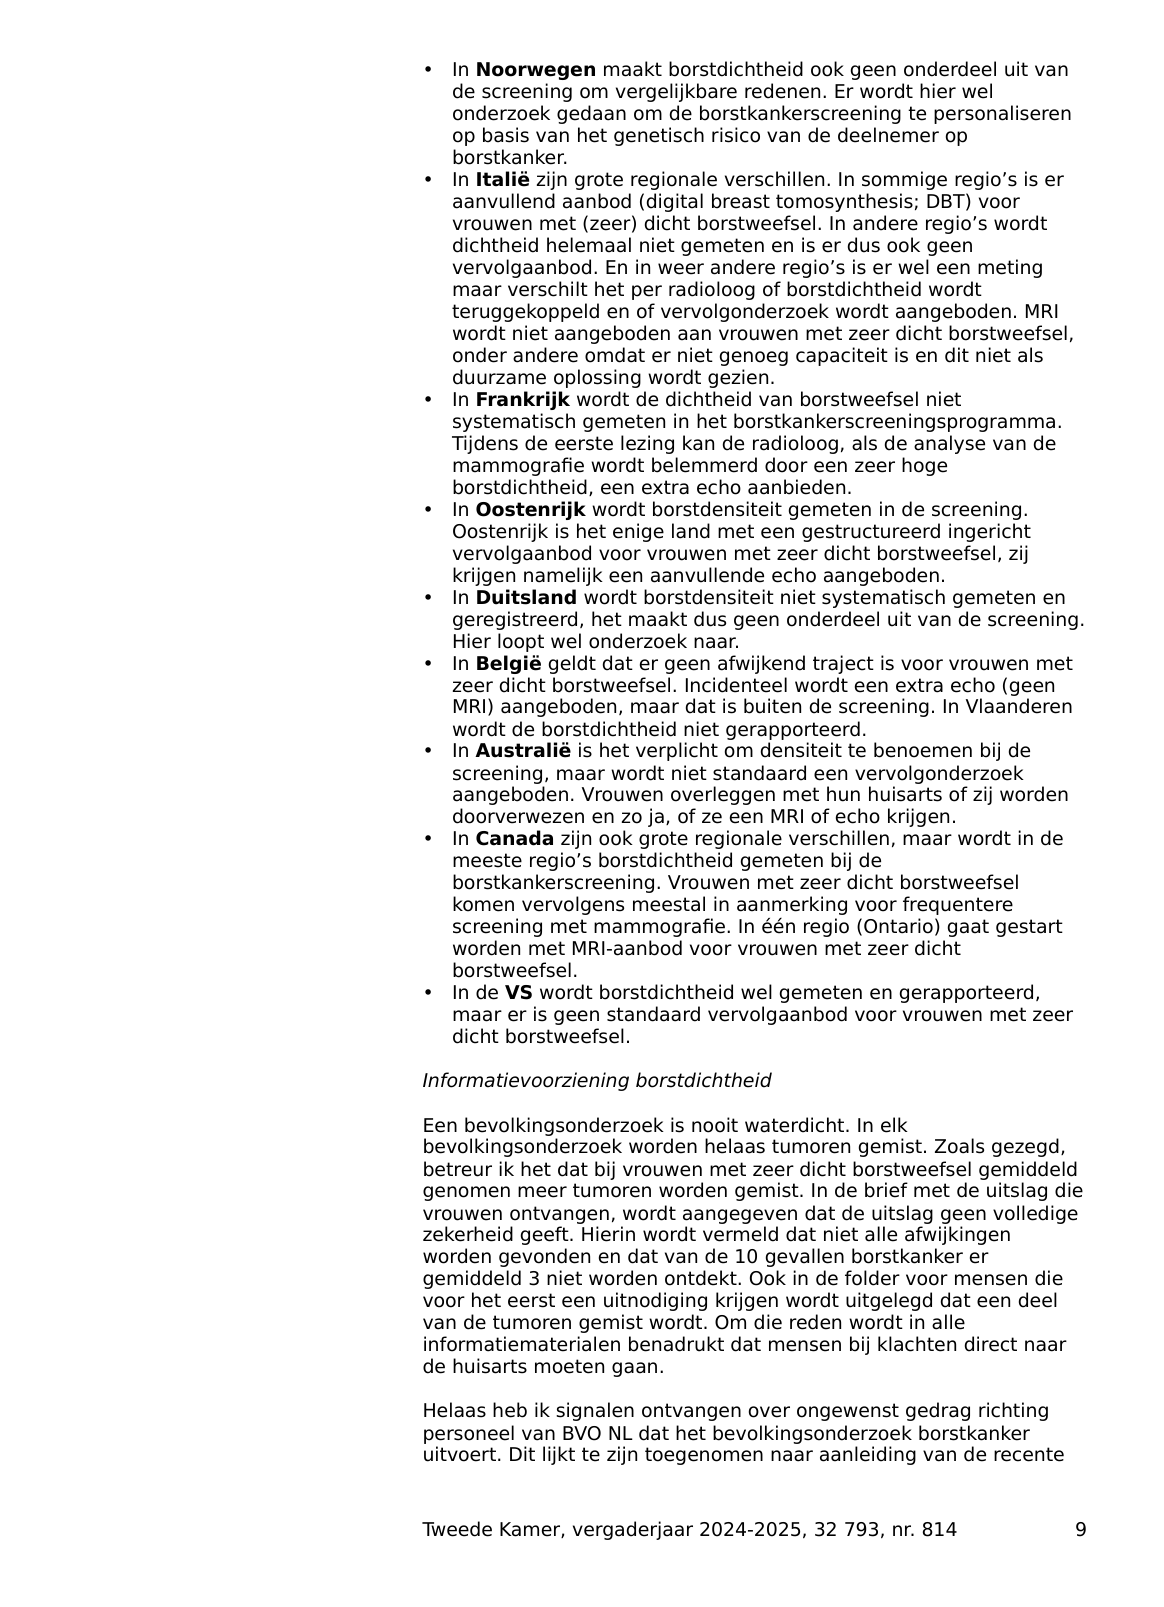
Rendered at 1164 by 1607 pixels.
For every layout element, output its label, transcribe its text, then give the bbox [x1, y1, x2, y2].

text • In Canada zijn ook grote regionale verschillen, maar wordt in de meeste regio’s borstdichtheid gemeten bij de borstkankerscreening. Vrouwen met zeer dicht borstweefsel komen vervolgens meestal in aanmerking voor frequentere screening met mammografie. In één regio (Ontario) gaat gestart worden met MRI-aanbod voor vrouwen met zeer dicht borstweefsel. [422, 828, 1087, 982]
text • In de VS wordt borstdichtheid wel gemeten en gerapporteerd, maar er is geen standaard vervolgaanbod voor vrouwen met zeer dicht borstweefsel. [422, 982, 1087, 1048]
text • In België geldt dat er geen afwijkend traject is voor vrouwen met zeer dicht borstweefsel. Incidenteel wordt een extra echo (geen MRI) aangeboden, maar dat is buiten de screening. In Vlaanderen wordt de borstdichtheid niet gerapporteerd. [422, 652, 1087, 740]
text Een bevolkingsonderzoek is nooit waterdicht. In elk bevolkingsonderzoek worden helaas tumoren gemist. Zoals gezegd, betreur ik het dat bij vrouwen met zeer dicht borstweefsel gemiddeld genomen meer tumoren worden gemist. In de brief met de uitslag die vrouwen ontvangen, wordt aangegeven dat de uitslag geen volledige zekerheid geeft. Hierin wordt vermeld dat niet alle afwijkingen worden gevonden en dat van de 10 gevallen borstkanker er gemiddeld 3 niet worden ontdekt. Ook in de folder voor mensen die voor het eerst een uitnodiging krijgen wordt uitgelegd dat een deel van de tumoren gemist wordt. Om die reden wordt in alle informatiematerialen benadrukt dat mensen bij klachten direct naar de huisarts moeten gaan. [422, 1114, 1087, 1378]
text • In Frankrijk wordt de dichtheid van borstweefsel niet systematisch gemeten in het borstkankerscreeningsprogramma. Tijdens de eerste lezing kan de radioloog, als de analyse van de mammografie wordt belemmerd door een zeer hoge borstdichtheid, een extra echo aanbieden. [422, 389, 1087, 499]
subtitle Informatievoorziening borstdichtheid [422, 1070, 1087, 1092]
text • In Duitsland wordt borstdensiteit niet systematisch gemeten en geregistreerd, het maakt dus geen onderdeel uit van de screening. Hier loopt wel onderzoek naar. [422, 587, 1087, 652]
text • In Australië is het verplicht om densiteit te benoemen bij de screening, maar wordt niet standaard een vervolgonderzoek aangeboden. Vrouwen overleggen met hun huisarts of zij worden doorverwezen en zo ja, of ze een MRI of echo krijgen. [422, 740, 1087, 828]
text • In Italië zijn grote regionale verschillen. In sommige regio’s is er aanvullend aanbod (digital breast tomosynthesis; DBT) voor vrouwen met (zeer) dicht borstweefsel. In andere regio’s wordt dichtheid helemaal niet gemeten en is er dus ook geen vervolgaanbod. En in weer andere regio’s is er wel een meting maar verschilt het per radioloog of borstdichtheid wordt teruggekoppeld en of vervolgonderzoek wordt aangeboden. MRI wordt niet aangeboden aan vrouwen met zeer dicht borstweefsel, onder andere omdat er niet genoeg capaciteit is en dit niet als duurzame oplossing wordt gezien. [422, 169, 1087, 389]
text • In Noorwegen maakt borstdichtheid ook geen onderdeel uit van de screening om vergelijkbare redenen. Er wordt hier wel onderzoek gedaan om de borstkankerscreening te personaliseren op basis van het genetisch risico van de deelnemer op borstkanker. [422, 59, 1087, 169]
text • In Oostenrijk wordt borstdensiteit gemeten in de screening. Oostenrijk is het enige land met een gestructureerd ingericht vervolgaanbod voor vrouwen met zeer dicht borstweefsel, zij krijgen namelijk een aanvullende echo aangeboden. [422, 499, 1087, 587]
text Helaas heb ik signalen ontvangen over ongewenst gedrag richting personeel van BVO NL dat het bevolkingsonderzoek borstkanker uitvoert. Dit lijkt te zijn toegenomen naar aanleiding van de recente [422, 1400, 1087, 1466]
